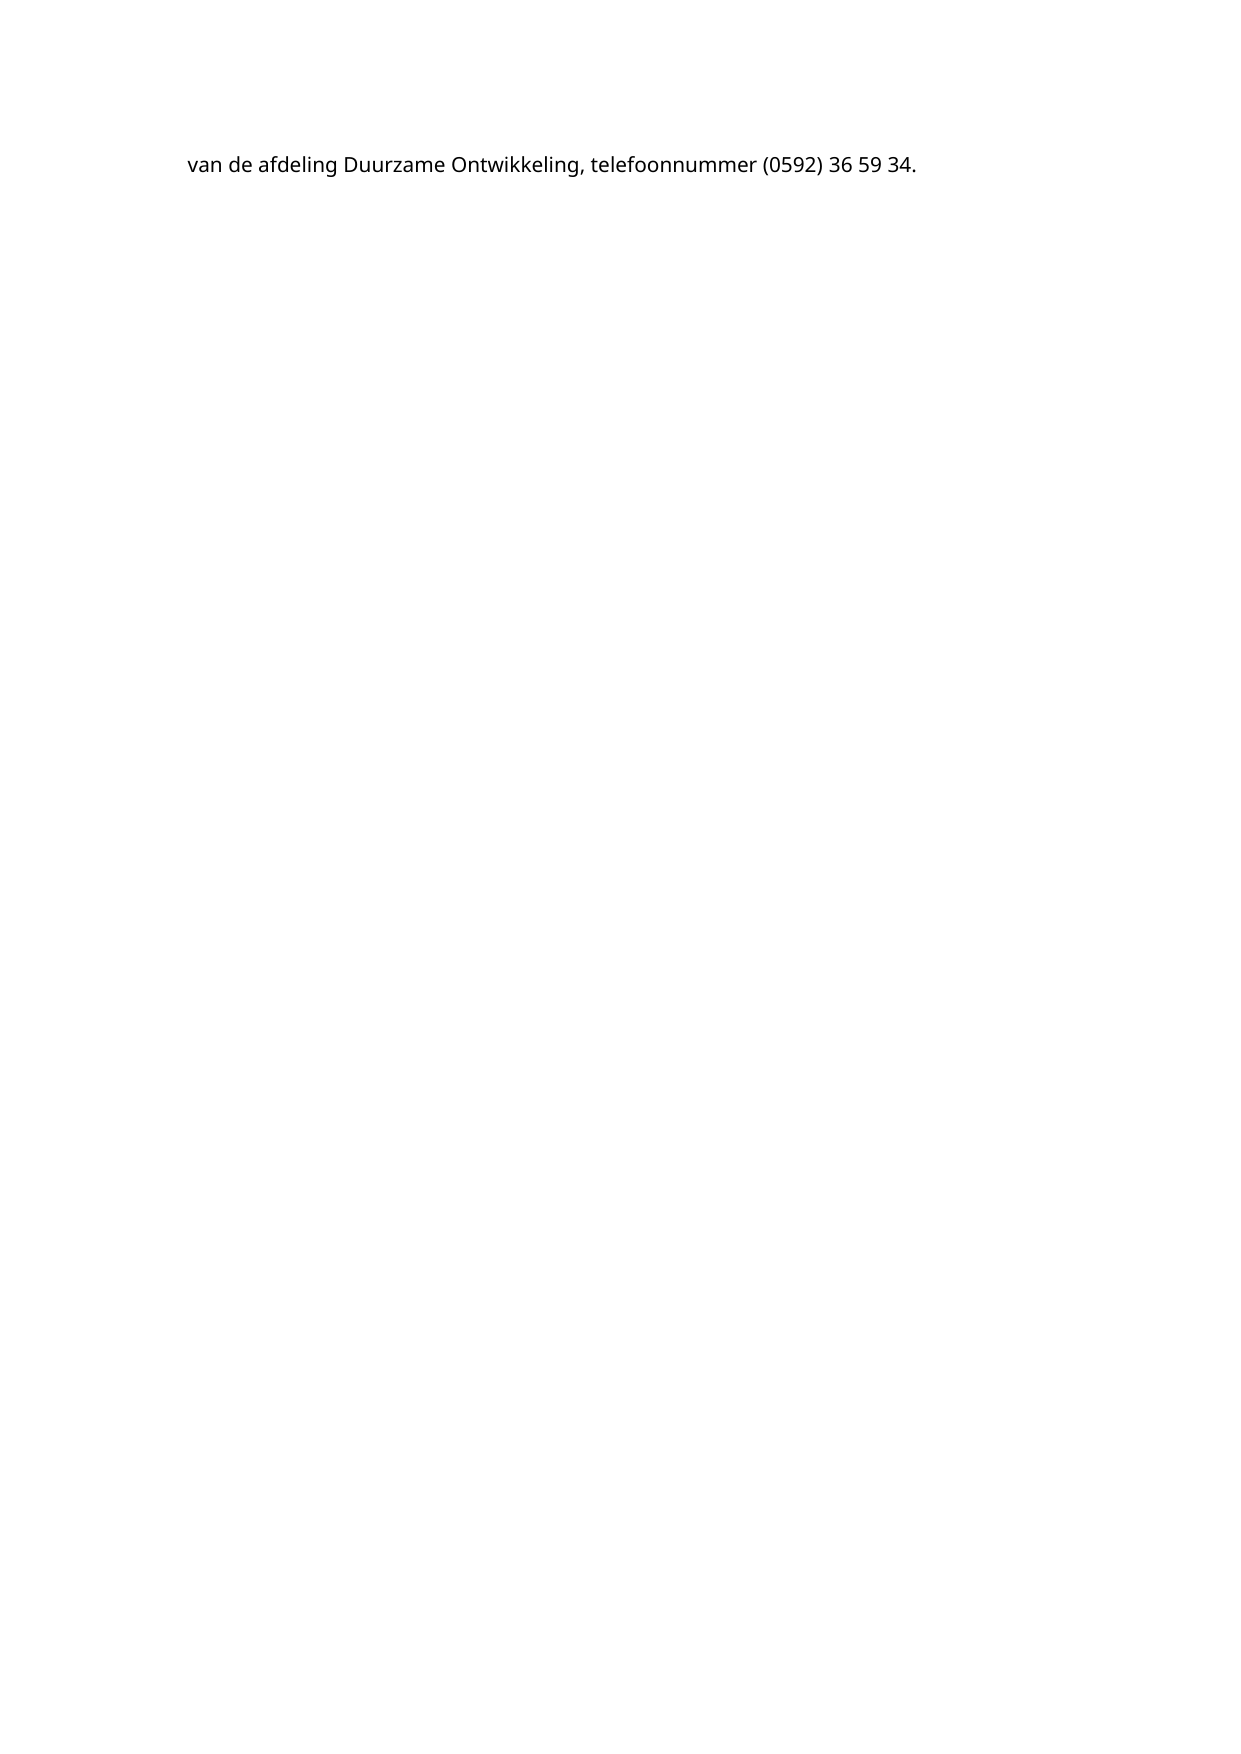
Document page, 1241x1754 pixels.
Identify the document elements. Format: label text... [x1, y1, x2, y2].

text van de afdeling Duurzame Ontwikkeling, telefoonnummer (0592) 36 59 34. [187, 150, 1053, 178]
